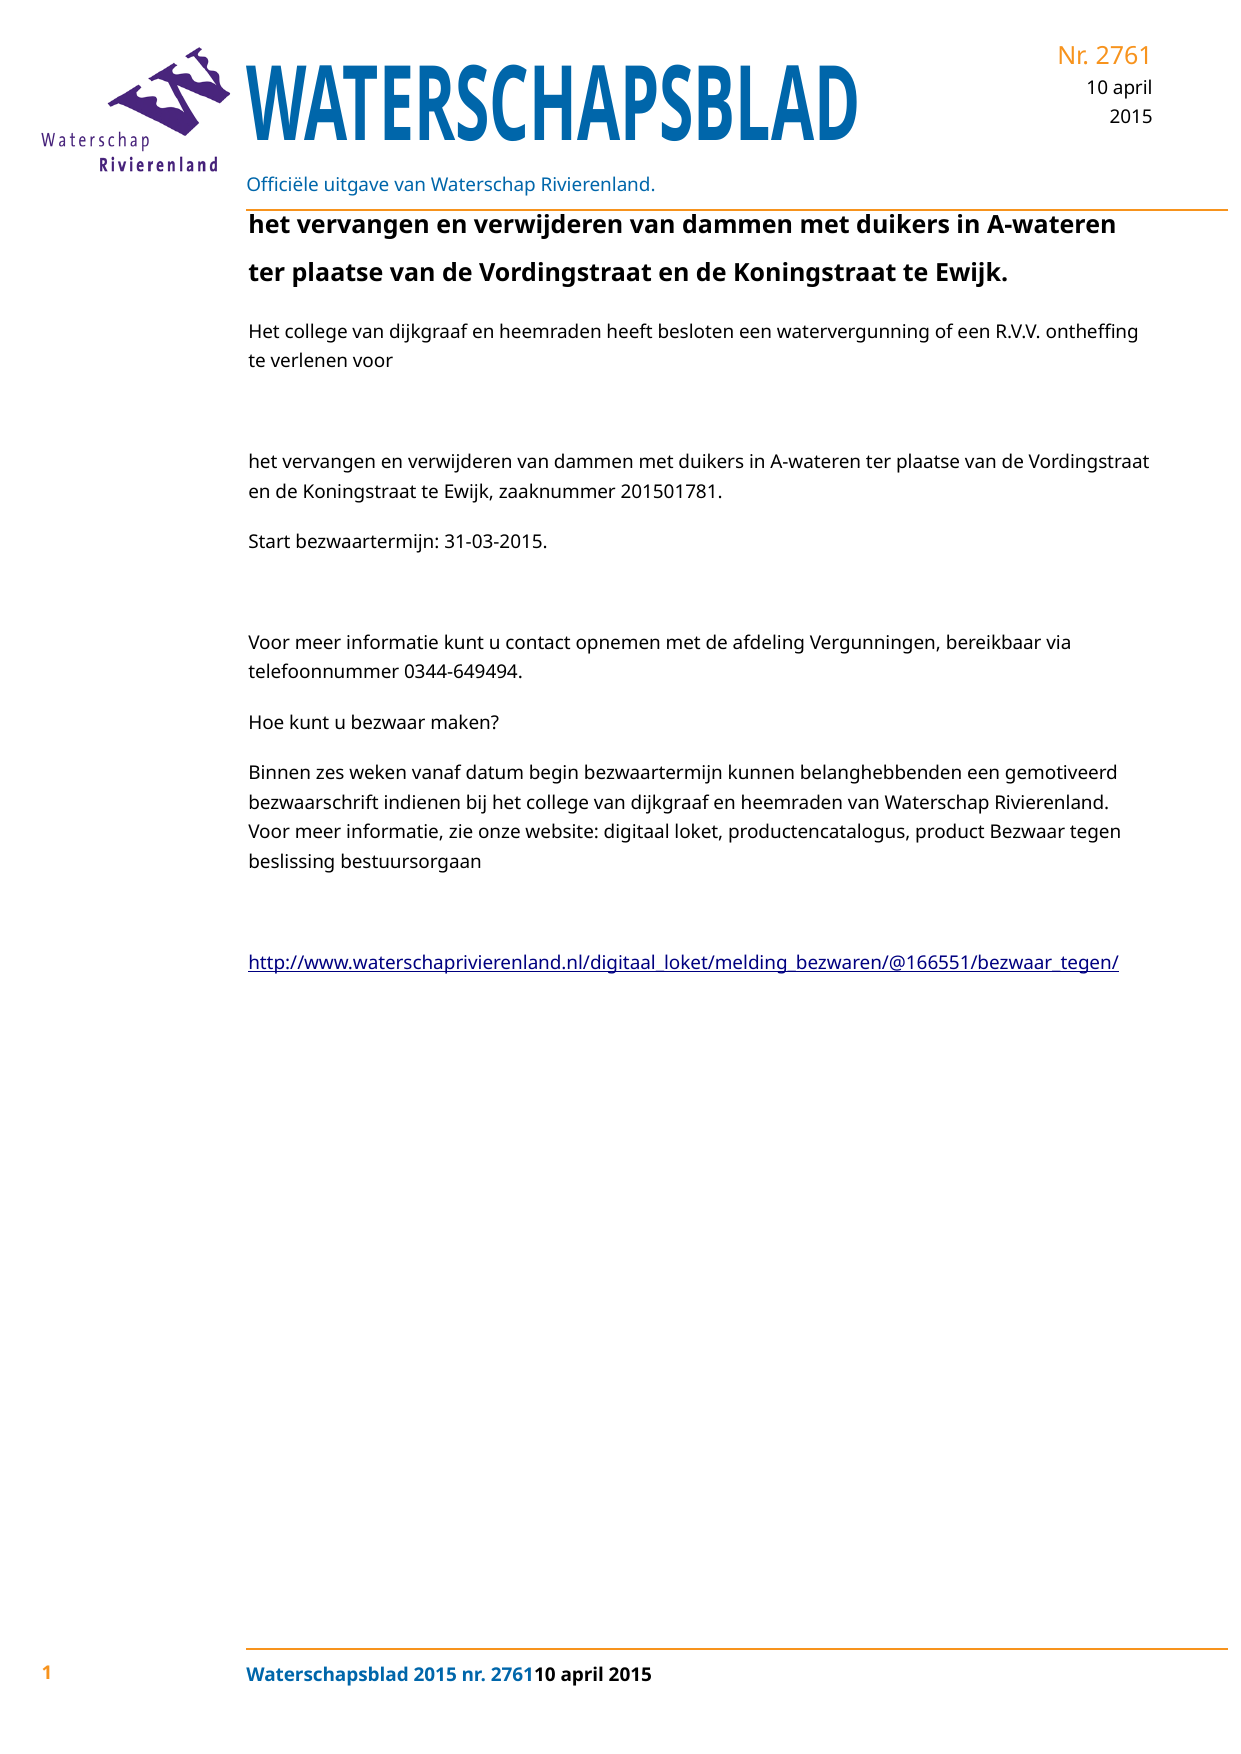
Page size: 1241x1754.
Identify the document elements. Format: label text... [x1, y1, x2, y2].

text Hoe kunt u bezwaar maken? [248, 709, 1152, 735]
text http://www.waterschaprivierenland.nl/digitaal_loket/melding_bezwaren/@166551/bezwaar_tegen/ [248, 949, 1152, 975]
text Voor meer informatie kunt u contact opnemen met de afdeling Vergunningen, bereikbaar via telefoonnummer 0344-649494. [248, 629, 1152, 684]
picture [41, 47, 231, 172]
text Het college van dijkgraaf en heemraden heeft besloten een watervergunning of een R.V.V. ontheffing te verlenen voor [248, 318, 1152, 373]
text het vervangen en verwijderen van dammen met duikers in A-wateren ter plaatse van de Vordingstraat en de Koningstraat te Ewijk, zaaknummer 201501781. [248, 448, 1152, 504]
text Start bezwaartermijn: 31-03-2015. [248, 528, 1152, 554]
text het vervangen en verwijderen van dammen met duikers in A-wateren ter plaatse van de Vordingstraat en de Koningstraat te Ewijk. [248, 211, 1152, 288]
text Binnen zes weken vanaf datum begin bezwaartermijn kunnen belanghebbenden een gemotiveerd bezwaarschrift indienen bij het college van dijkgraaf en heemraden van Waterschap Rivierenland. Voor meer informatie, zie onze website: digitaal loket, productencatalogus, product Bezwaar tegen beslissing bestuursorgaan [248, 759, 1152, 874]
